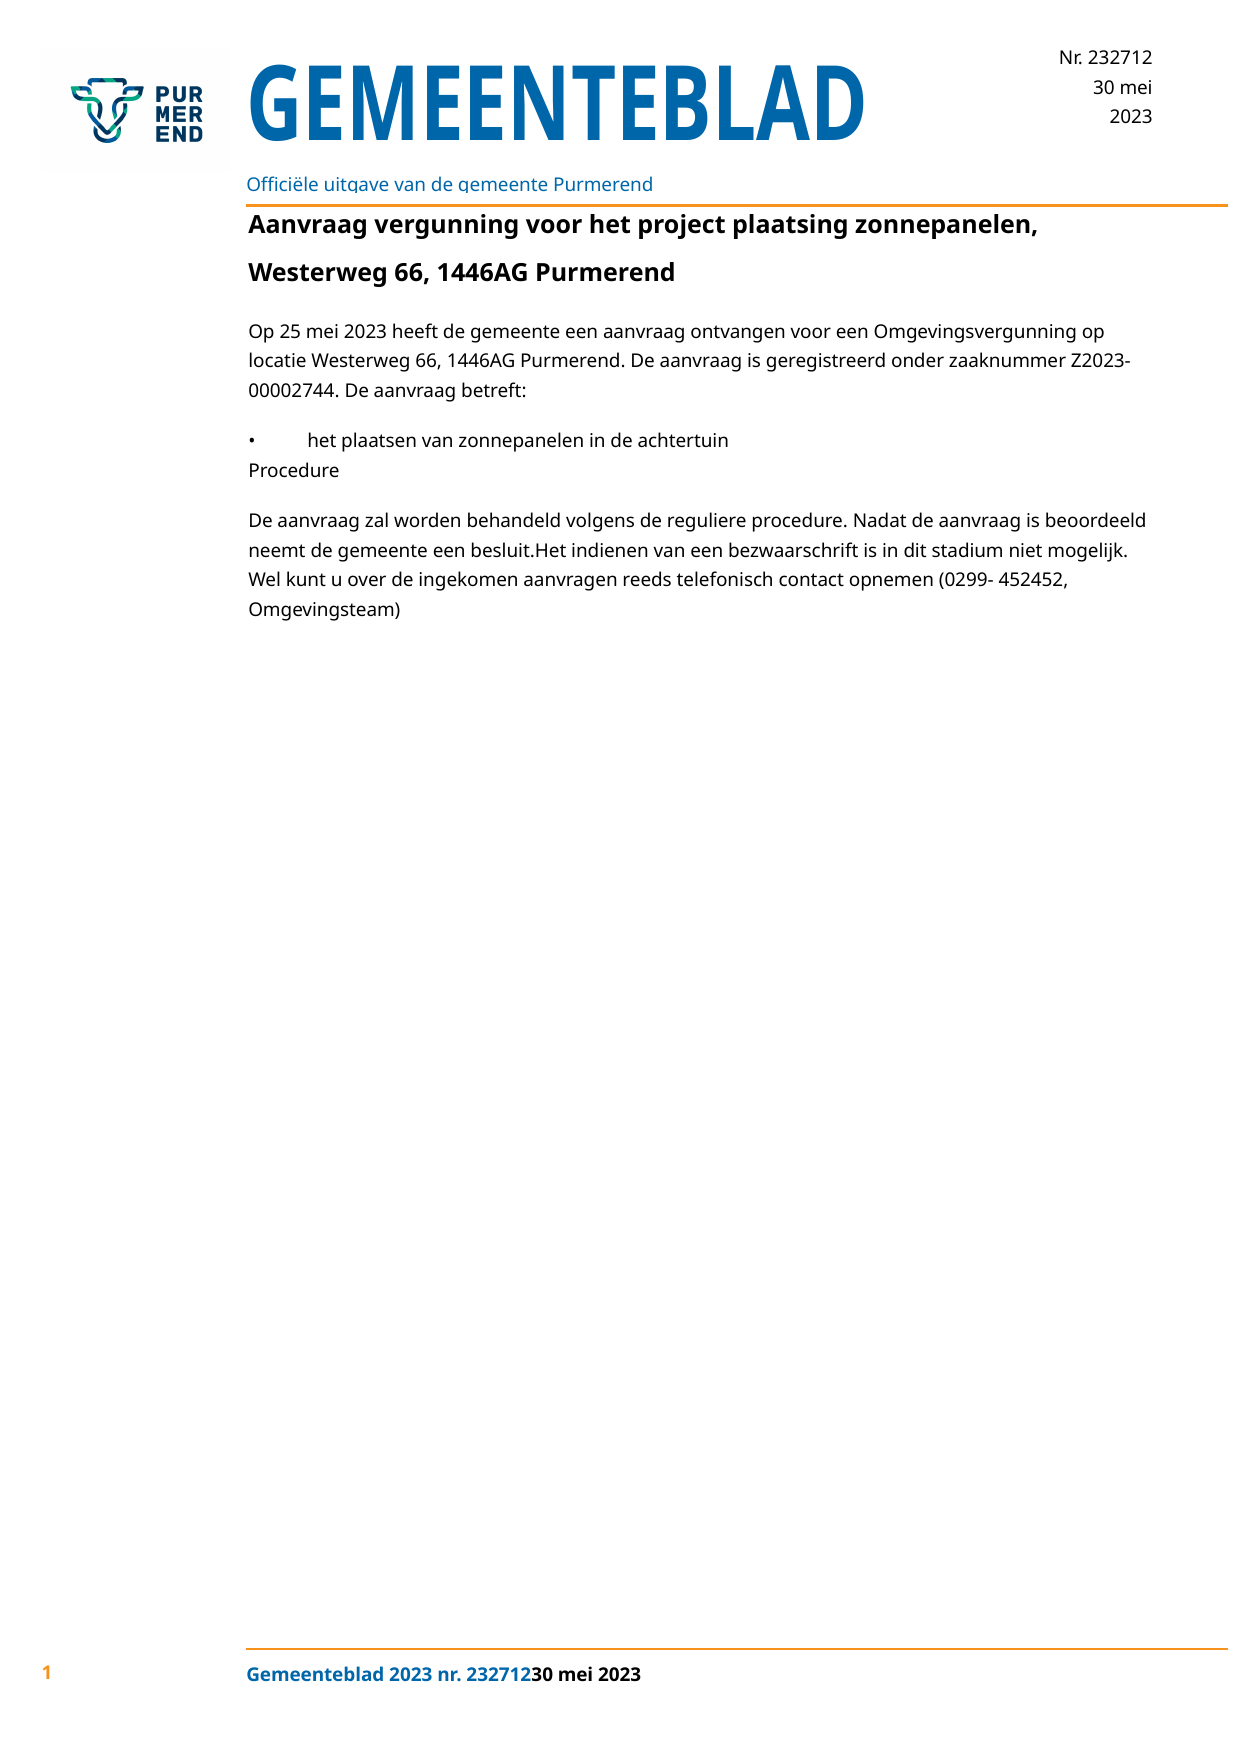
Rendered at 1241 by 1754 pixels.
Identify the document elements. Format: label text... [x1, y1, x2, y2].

picture [41, 47, 231, 172]
text Procedure [248, 457, 1152, 483]
text De aanvraag zal worden behandeld volgens de reguliere procedure. Nadat de aanvraag is beoordeeld neemt de gemeente een besluit.Het indienen van een bezwaarschrift is in dit stadium niet mogelijk. Wel kunt u over de ingekomen aanvragen reeds telefonisch contact opnemen (0299- 452452, Omgevingsteam) [248, 507, 1152, 622]
list het plaatsen van zonnepanelen in de achtertuin [248, 427, 1152, 453]
text Op 25 mei 2023 heeft de gemeente een aanvraag ontvangen voor een Omgevingsvergunning op locatie Westerweg 66, 1446AG Purmerend. De aanvraag is geregistreerd onder zaaknummer Z2023-00002744. De aanvraag betreft: [248, 318, 1152, 403]
text Aanvraag vergunning voor het project plaatsing zonnepanelen, Westerweg 66, 1446AG Purmerend [248, 207, 1152, 288]
